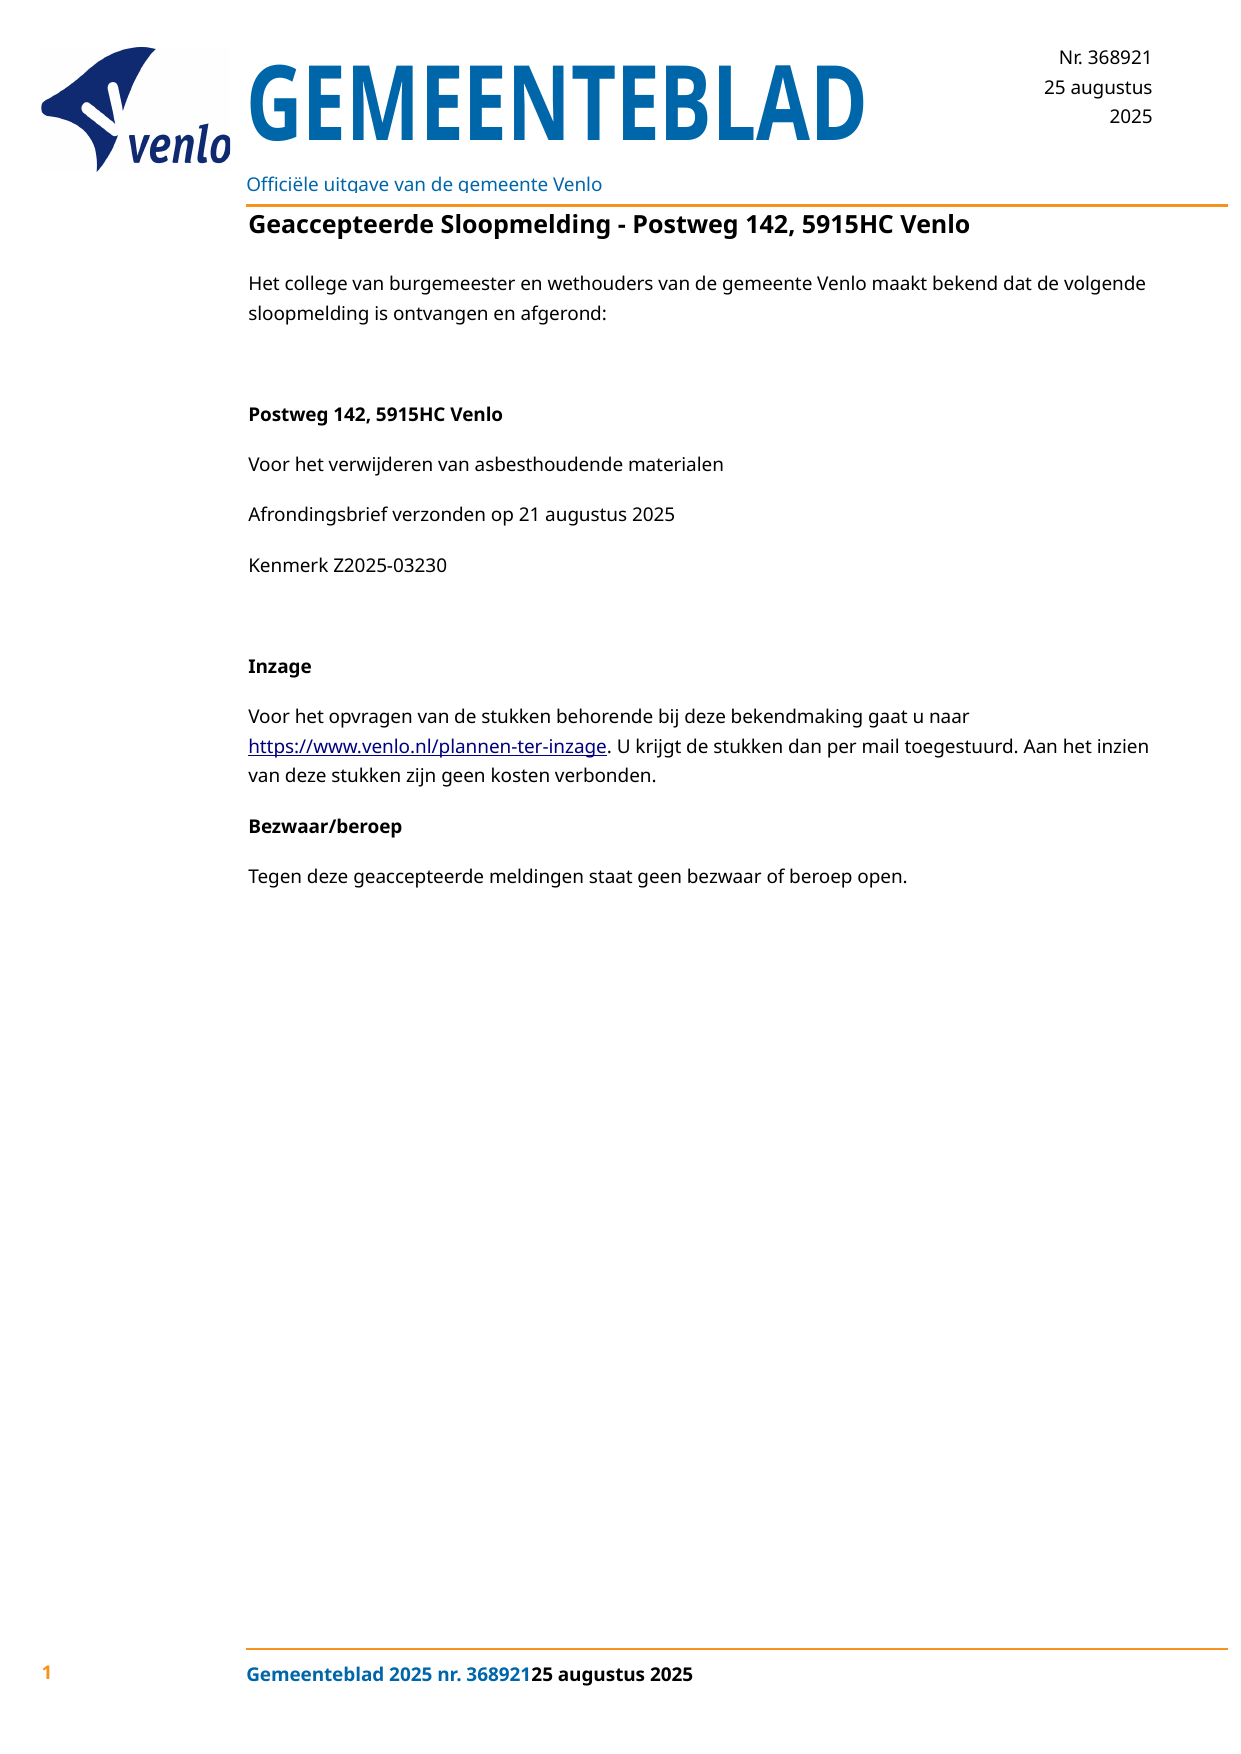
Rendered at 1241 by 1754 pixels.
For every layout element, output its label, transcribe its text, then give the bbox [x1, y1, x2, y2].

text Voor het opvragen van de stukken behorende bij deze bekendmaking gaat u naar https://www.venlo.nl/plannen-ter-inzage. U krijgt de stukken dan per mail toegestuurd. Aan het inzien van deze stukken zijn geen kosten verbonden. [248, 703, 1152, 788]
text Postweg 142, 5915HC Venlo [248, 401, 1152, 426]
text Tegen deze geaccepteerde meldingen staat geen bezwaar of beroep open. [248, 863, 1152, 889]
text Geaccepteerde Sloopmelding - Postweg 142, 5915HC Venlo [248, 207, 1152, 241]
picture [41, 47, 231, 172]
text Afrondingsbrief verzonden op 21 augustus 2025 [248, 502, 1152, 527]
text Voor het verwijderen van asbesthoudende materialen [248, 451, 1152, 477]
text Inzage [248, 653, 1152, 678]
text Bezwaar/beroep [248, 813, 1152, 838]
text Kenmerk Z2025-03230 [248, 552, 1152, 578]
text Het college van burgemeester en wethouders van de gemeente Venlo maakt bekend dat de volgende sloopmelding is ontvangen en afgerond: [248, 270, 1152, 326]
